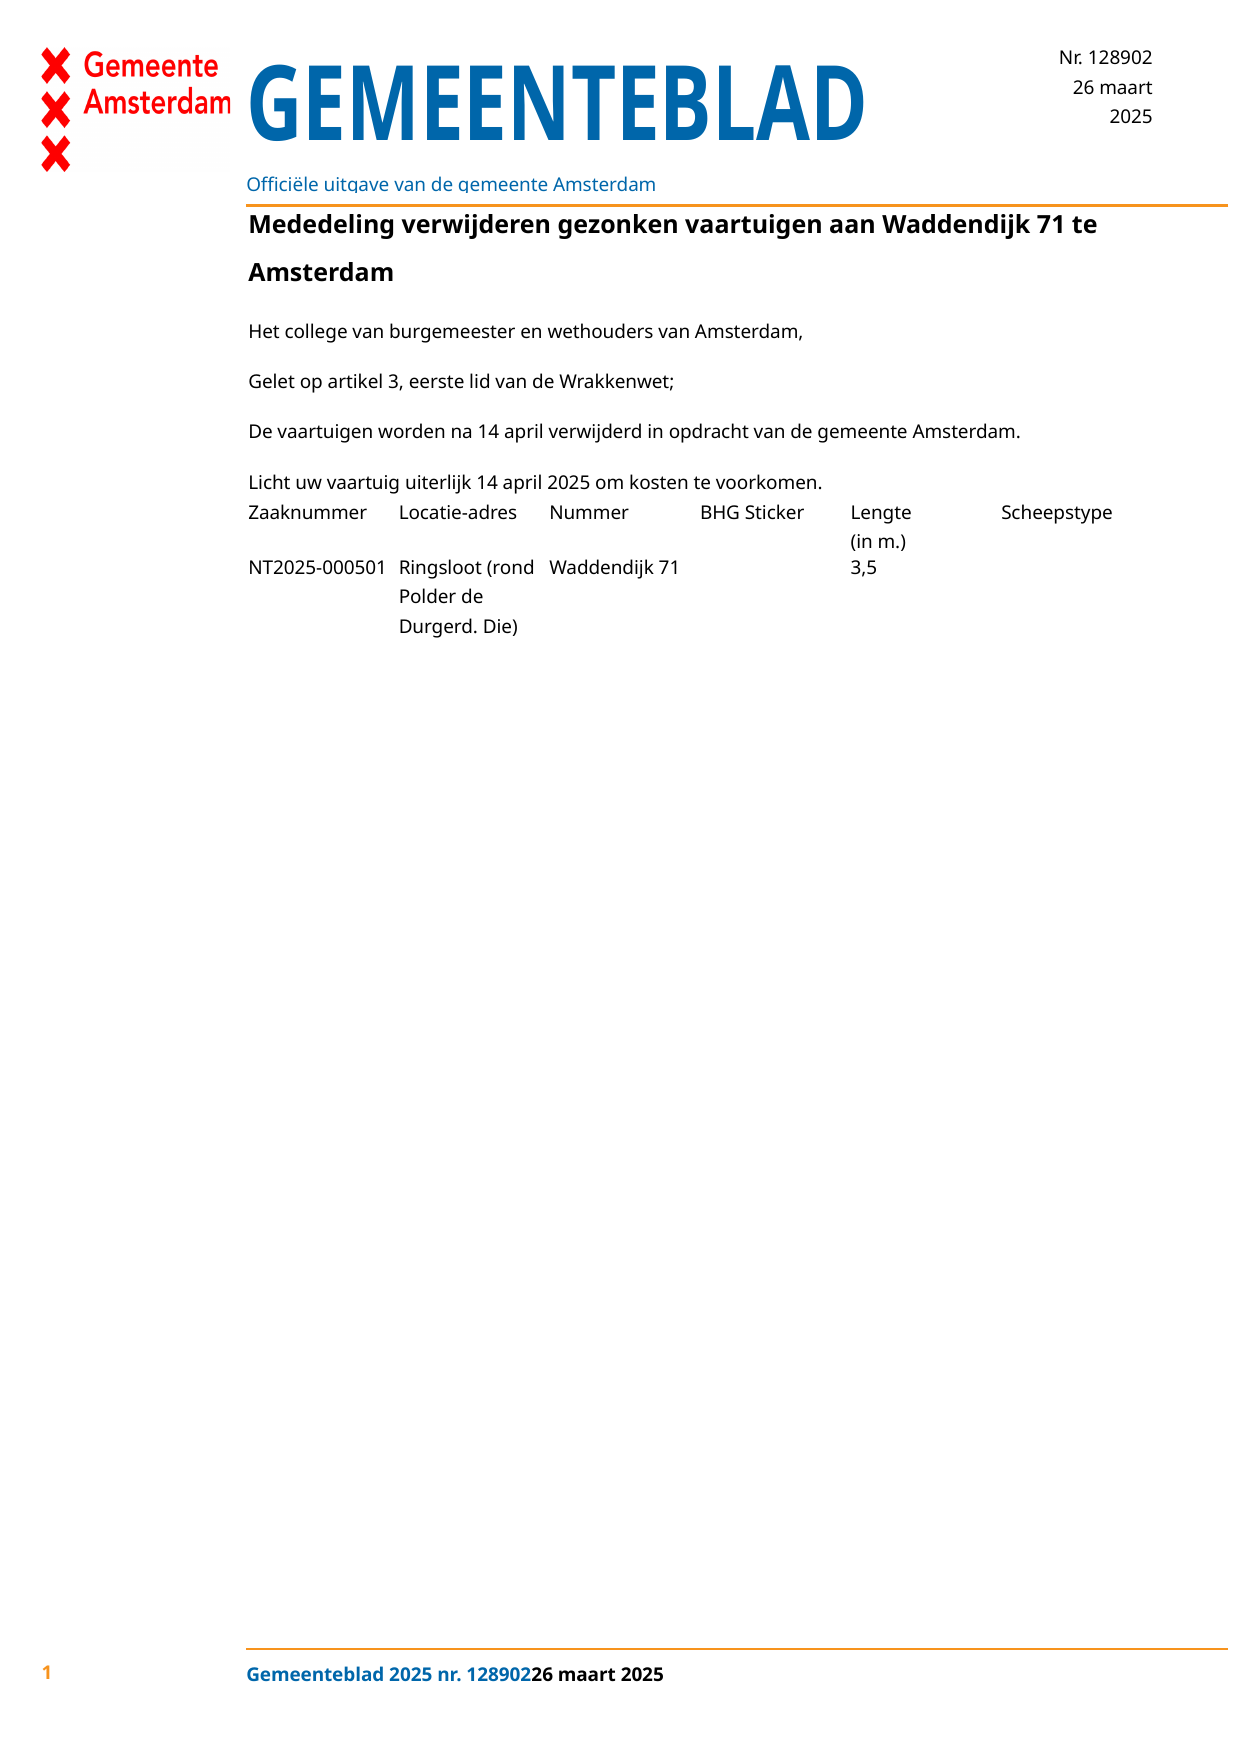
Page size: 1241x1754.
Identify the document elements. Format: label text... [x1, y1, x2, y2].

table_cell [700, 554, 850, 639]
picture [41, 47, 231, 172]
text Gelet op artikel 3, eerste lid van de Wrakkenwet; [248, 368, 1152, 394]
text Mededeling verwijderen gezonken vaartuigen aan Waddendijk 71 te Amsterdam [248, 207, 1152, 288]
text Het college van burgemeester en wethouders van Amsterdam, [248, 318, 1152, 344]
table_header Lengte (in m.) [850, 499, 1001, 554]
table_header Zaaknummer [248, 499, 398, 554]
table_cell [1001, 554, 1152, 639]
table_header BHG Sticker [700, 499, 850, 554]
table_cell Ringsloot (rond Polder de Durgerd. Die) [399, 554, 549, 639]
table_cell NT2025-000501 [248, 554, 398, 639]
text De vaartuigen worden na 14 april verwijderd in opdracht van de gemeente Amsterdam. [248, 419, 1152, 444]
table_header Locatie-adres [399, 499, 549, 554]
table_header Scheepstype [1001, 499, 1152, 554]
table_header Nummer [549, 499, 700, 554]
table_cell 3,5 [850, 554, 1001, 639]
text Licht uw vaartuig uiterlijk 14 april 2025 om kosten te voorkomen. [248, 469, 1152, 495]
table_cell Waddendijk 71 [549, 554, 700, 639]
